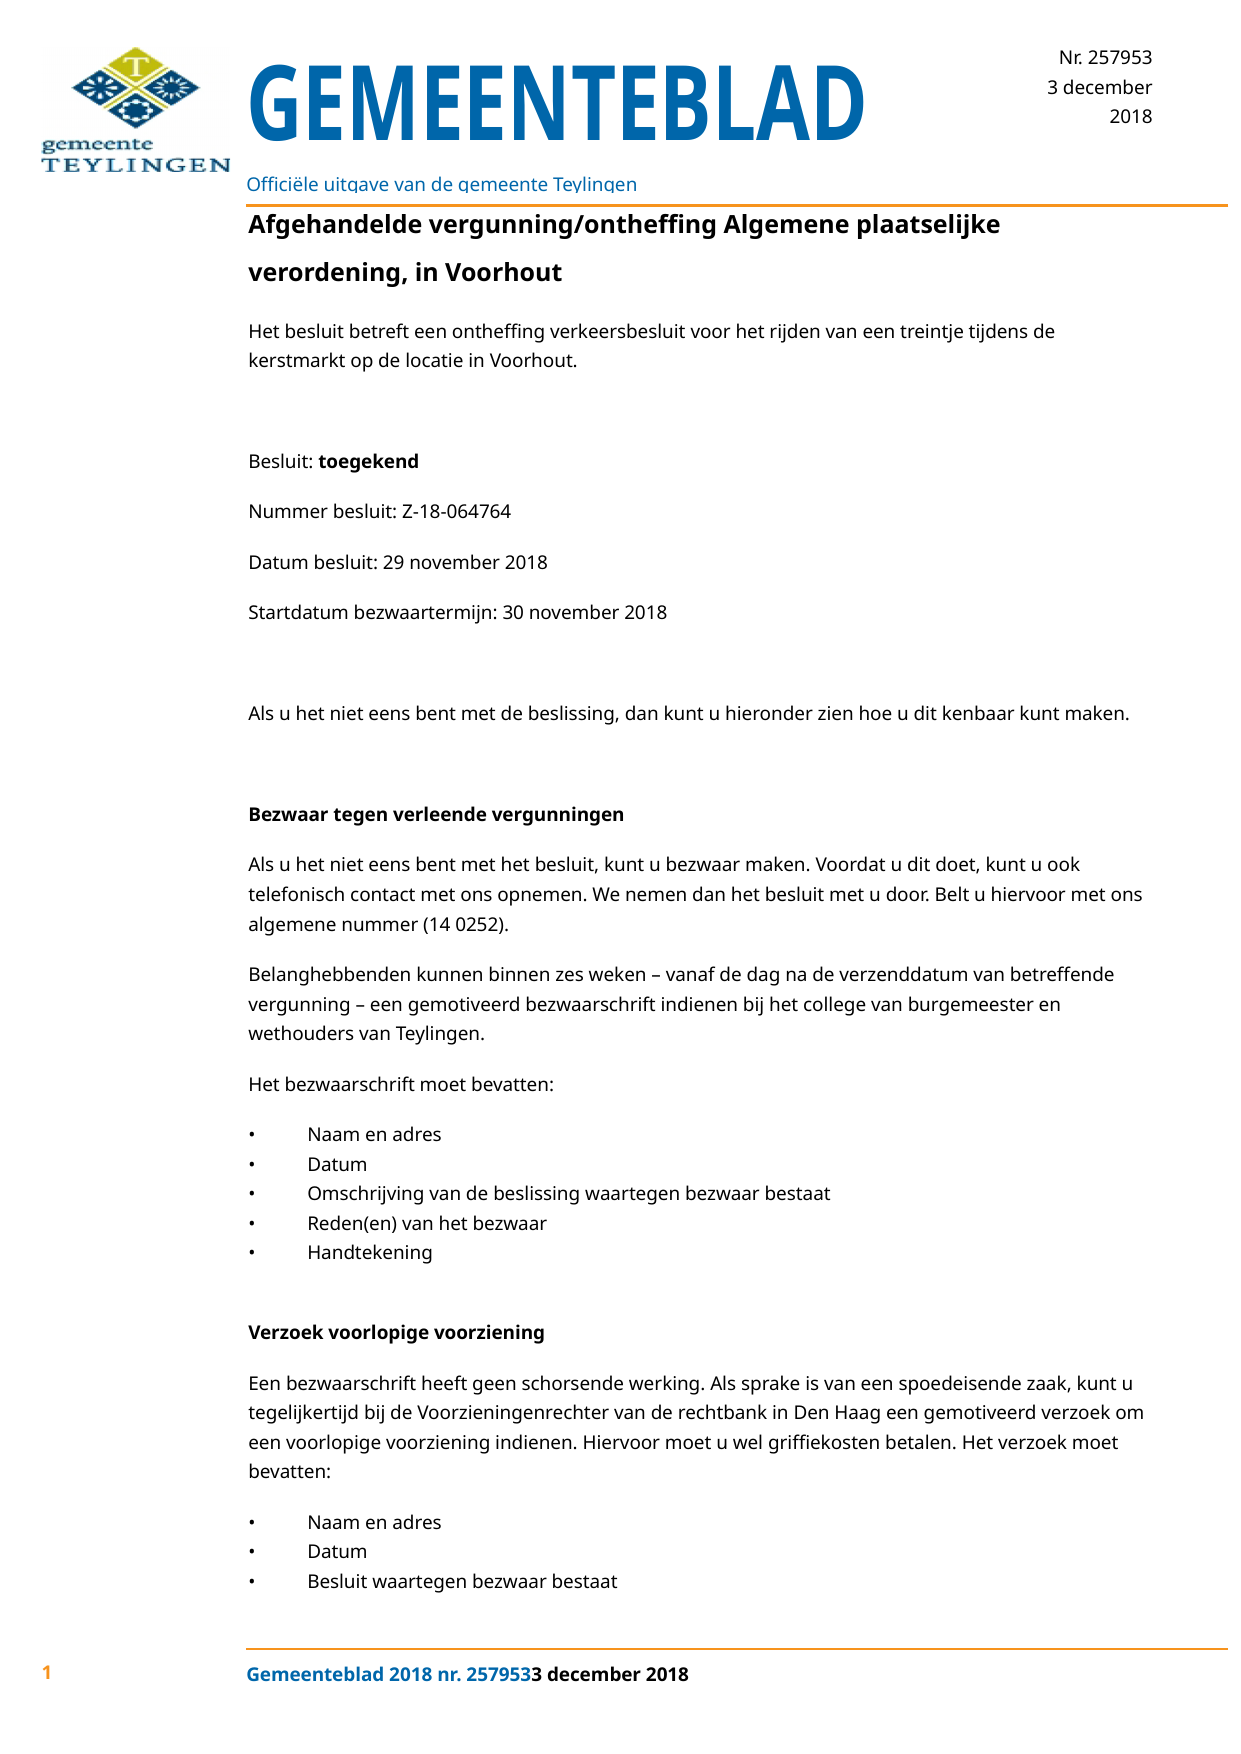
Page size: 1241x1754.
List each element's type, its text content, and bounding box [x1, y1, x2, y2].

text Een bezwaarschrift heeft geen schorsende werking. Als sprake is van een spoedeisende zaak, kunt u tegelijkertijd bij de Voorzieningenrechter van de rechtbank in Den Haag een gemotiveerd verzoek om een voorlopige voorziening indienen. Hiervoor moet u wel griffiekosten betalen. Het verzoek moet bevatten: [248, 1370, 1152, 1484]
text Belanghebbenden kunnen binnen zes weken – vanaf de dag na de verzenddatum van betreffende vergunning – een gemotiveerd bezwaarschrift indienen bij het college van burgemeester en wethouders van Teylingen. [248, 961, 1152, 1046]
text Bezwaar tegen verleende vergunningen [248, 801, 1152, 827]
text Nummer besluit: Z-18-064764 [248, 499, 1152, 524]
text Het bezwaarschrift moet bevatten: [248, 1071, 1152, 1097]
text Het besluit betreft een ontheffing verkeersbesluit voor het rijden van een treintje tijdens de kerstmarkt op de locatie in Voorhout. [248, 318, 1152, 373]
text Afgehandelde vergunning/ontheffing Algemene plaatselijke verordening, in Voorhout [248, 207, 1152, 288]
list Handtekening [248, 1239, 1152, 1265]
text Als u het niet eens bent met het besluit, kunt u bezwaar maken. Voordat u dit doet, kunt u ook telefonisch contact met ons opnemen. We nemen dan het besluit met u door. Belt u hiervoor met ons algemene nummer (14 0252). [248, 852, 1152, 937]
picture [41, 47, 231, 172]
text Startdatum bezwaartermijn: 30 november 2018 [248, 599, 1152, 625]
text Datum besluit: 29 november 2018 [248, 549, 1152, 575]
text Besluit: toegekend [248, 448, 1152, 474]
list Naam en adres [248, 1509, 1152, 1535]
text Verzoek voorlopige voorziening [248, 1319, 1152, 1345]
list Besluit waartegen bezwaar bestaat [248, 1568, 1152, 1594]
list Naam en adres [248, 1121, 1152, 1147]
list Reden(en) van het bezwaar [248, 1210, 1152, 1236]
list Omschrijving van de beslissing waartegen bezwaar bestaat [248, 1180, 1152, 1206]
text Als u het niet eens bent met de beslissing, dan kunt u hieronder zien hoe u dit kenbaar kunt maken. [248, 700, 1152, 726]
list Datum [248, 1539, 1152, 1564]
list Datum [248, 1151, 1152, 1177]
